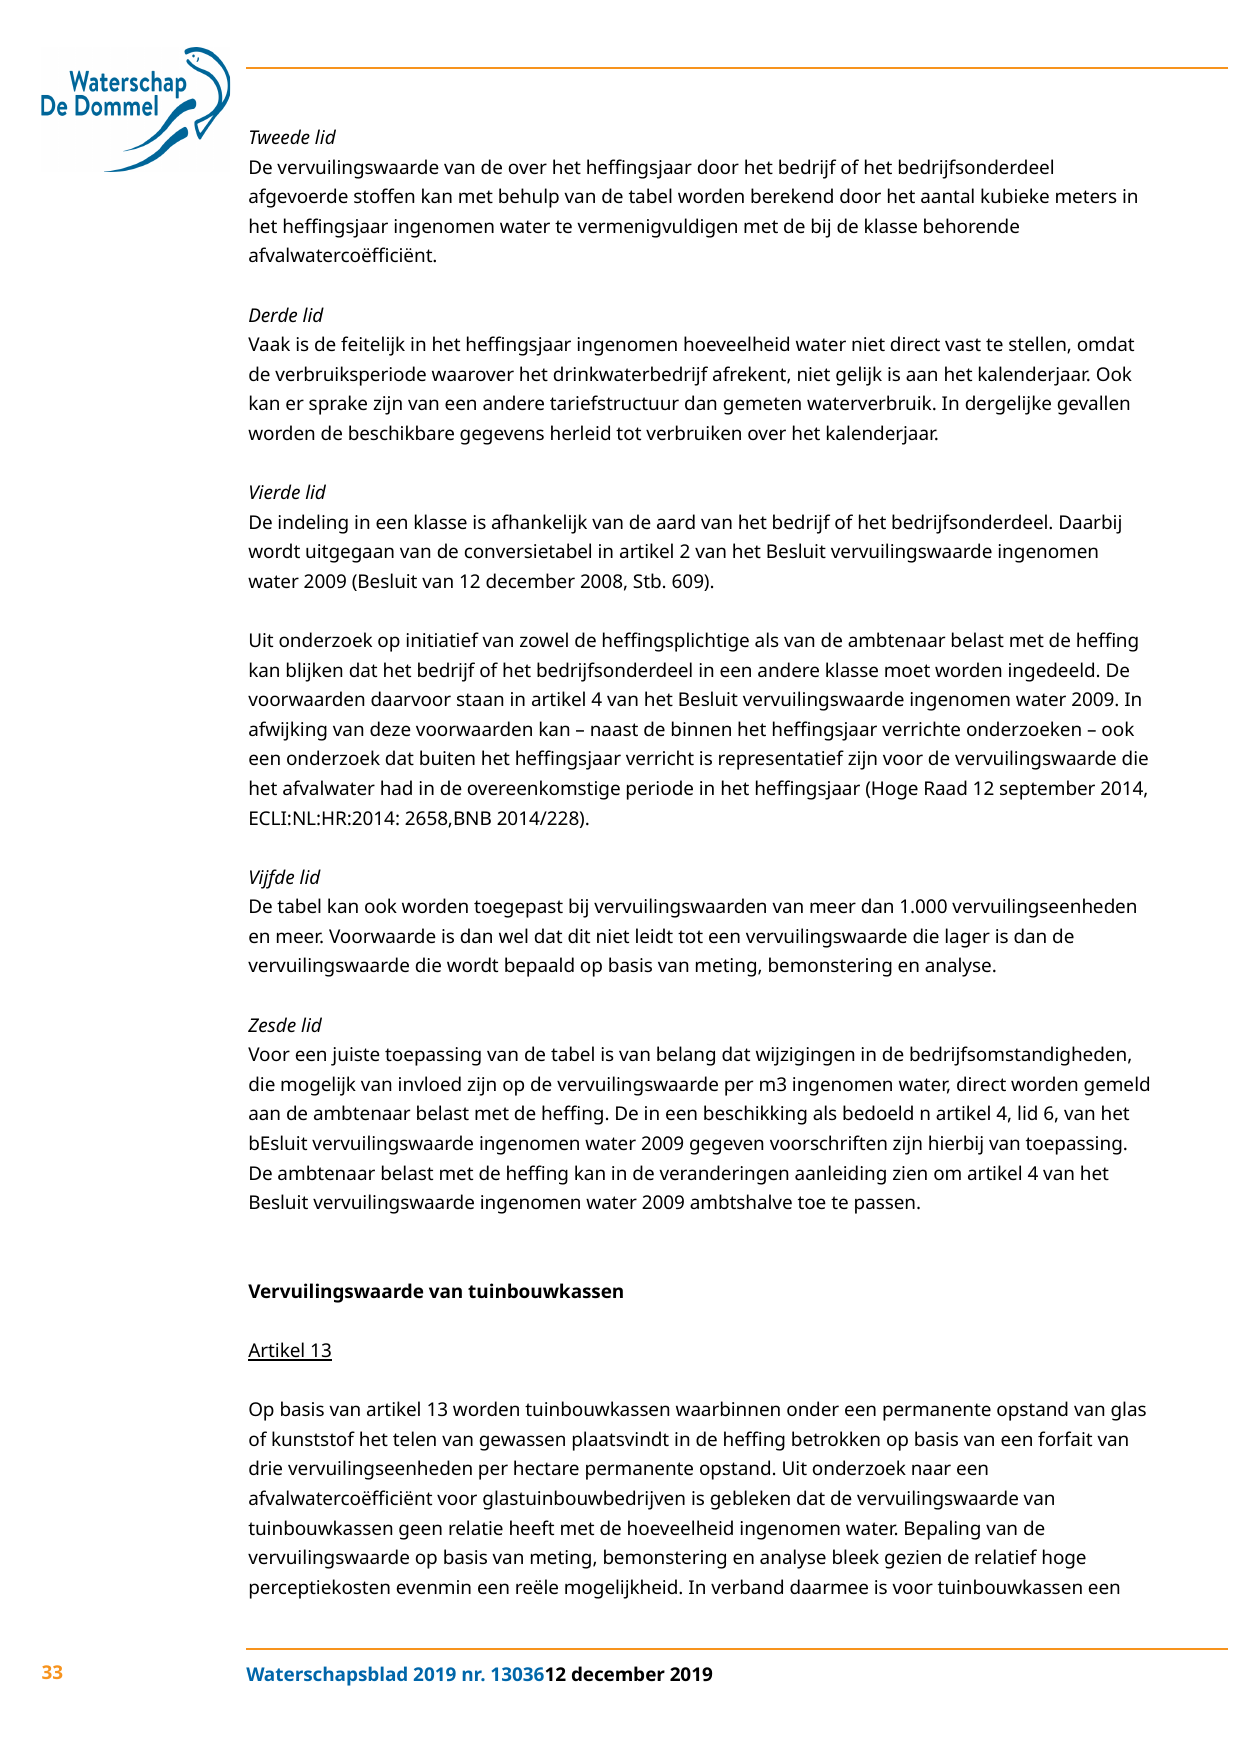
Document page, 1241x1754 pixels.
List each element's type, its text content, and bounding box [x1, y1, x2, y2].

text Vijfde lid [248, 864, 1152, 890]
text Op basis van artikel 13 worden tuinbouwkassen waarbinnen onder een permanente opstand van glas of kunststof het telen van gewassen plaatsvindt in de heffing betrokken op basis van een forfait van drie vervuilingseenheden per hectare permanente opstand. Uit onderzoek naar een afvalwatercoëfficiënt voor glastuinbouwbedrijven is gebleken dat de vervuilingswaarde van tuinbouwkassen geen relatie heeft met de hoeveelheid ingenomen water. Bepaling van de vervuilingswaarde op basis van meting, bemonstering en analyse bleek gezien de relatief hoge perceptiekosten evenmin een reële mogelijkheid. In verband daarmee is voor tuinbouwkassen een [248, 1396, 1152, 1600]
text Vervuilingswaarde van tuinbouwkassen [248, 1278, 1152, 1304]
text Voor een juiste toepassing van de tabel is van belang dat wijzigingen in de bedrijfsomstandigheden, die mogelijk van invloed zijn op de vervuilingswaarde per m3 ingenomen water, direct worden gemeld aan de ambtenaar belast met de heffing. De in een beschikking als bedoeld n artikel 4, lid 6, van het bEsluit vervuilingswaarde ingenomen water 2009 gegeven voorschriften zijn hierbij van toepassing. De ambtenaar belast met de heffing kan in de veranderingen aanleiding zien om artikel 4 van het Besluit vervuilingswaarde ingenomen water 2009 ambtshalve toe te passen. [248, 1041, 1152, 1215]
picture [45, 99, 51, 111]
text Zesde lid [248, 1012, 1152, 1038]
text Derde lid [248, 302, 1152, 328]
text Uit onderzoek op initiatief van zowel de heffingsplichtige als van de ambtenaar belast met de heffing kan blijken dat het bedrijf of het bedrijfsonderdeel in een andere klasse moet worden ingedeeld. De voorwaarden daarvoor staan in artikel 4 van het Besluit vervuilingswaarde ingenomen water 2009. In afwijking van deze voorwaarden kan – naast de binnen het heffingsjaar verrichte onderzoeken – ook een onderzoek dat buiten het heffingsjaar verricht is representatief zijn voor de vervuilingswaarde die het afvalwater had in de overeenkomstige periode in het heffingsjaar (Hoge Raad 12 september 2014, ECLI:NL:HR:2014: 2658,BNB 2014/228). [248, 627, 1152, 831]
text Vierde lid [248, 479, 1152, 505]
text Artikel 13 [248, 1337, 1152, 1363]
text Vaak is de feitelijk in het heffingsjaar ingenomen hoeveelheid water niet direct vast te stellen, omdat de verbruiksperiode waarover het drinkwaterbedrijf afrekent, niet gelijk is aan het kalenderjaar. Ook kan er sprake zijn van een andere tariefstructuur dan gemeten waterverbruik. In dergelijke gevallen worden de beschikbare gegevens herleid tot verbruiken over het kalenderjaar. [248, 331, 1152, 446]
text De vervuilingswaarde van de over het heffingsjaar door het bedrijf of het bedrijfsonderdeel afgevoerde stoffen kan met behulp van de tabel worden berekend door het aantal kubieke meters in het heffingsjaar ingenomen water te vermenigvuldigen met de bij de klasse behorende afvalwatercoëfficiënt. [248, 154, 1152, 268]
picture [41, 47, 231, 172]
text Tweede lid [248, 124, 1152, 150]
picture [198, 118, 210, 131]
text De tabel kan ook worden toegepast bij vervuilingswaarden van meer dan 1.000 vervuilingseenheden en meer. Voorwaarde is dan wel dat dit niet leidt tot een vervuilingswaarde die lager is dan de vervuilingswaarde die wordt bepaald op basis van meting, bemonstering en analyse. [248, 893, 1152, 978]
text De indeling in een klasse is afhankelijk van de aard van het bedrijf of het bedrijfsonderdeel. Daarbij wordt uitgegaan van de conversietabel in artikel 2 van het Besluit vervuilingswaarde ingenomen water 2009 (Besluit van 12 december 2008, Stb. 609). [248, 509, 1152, 594]
picture [204, 47, 231, 76]
